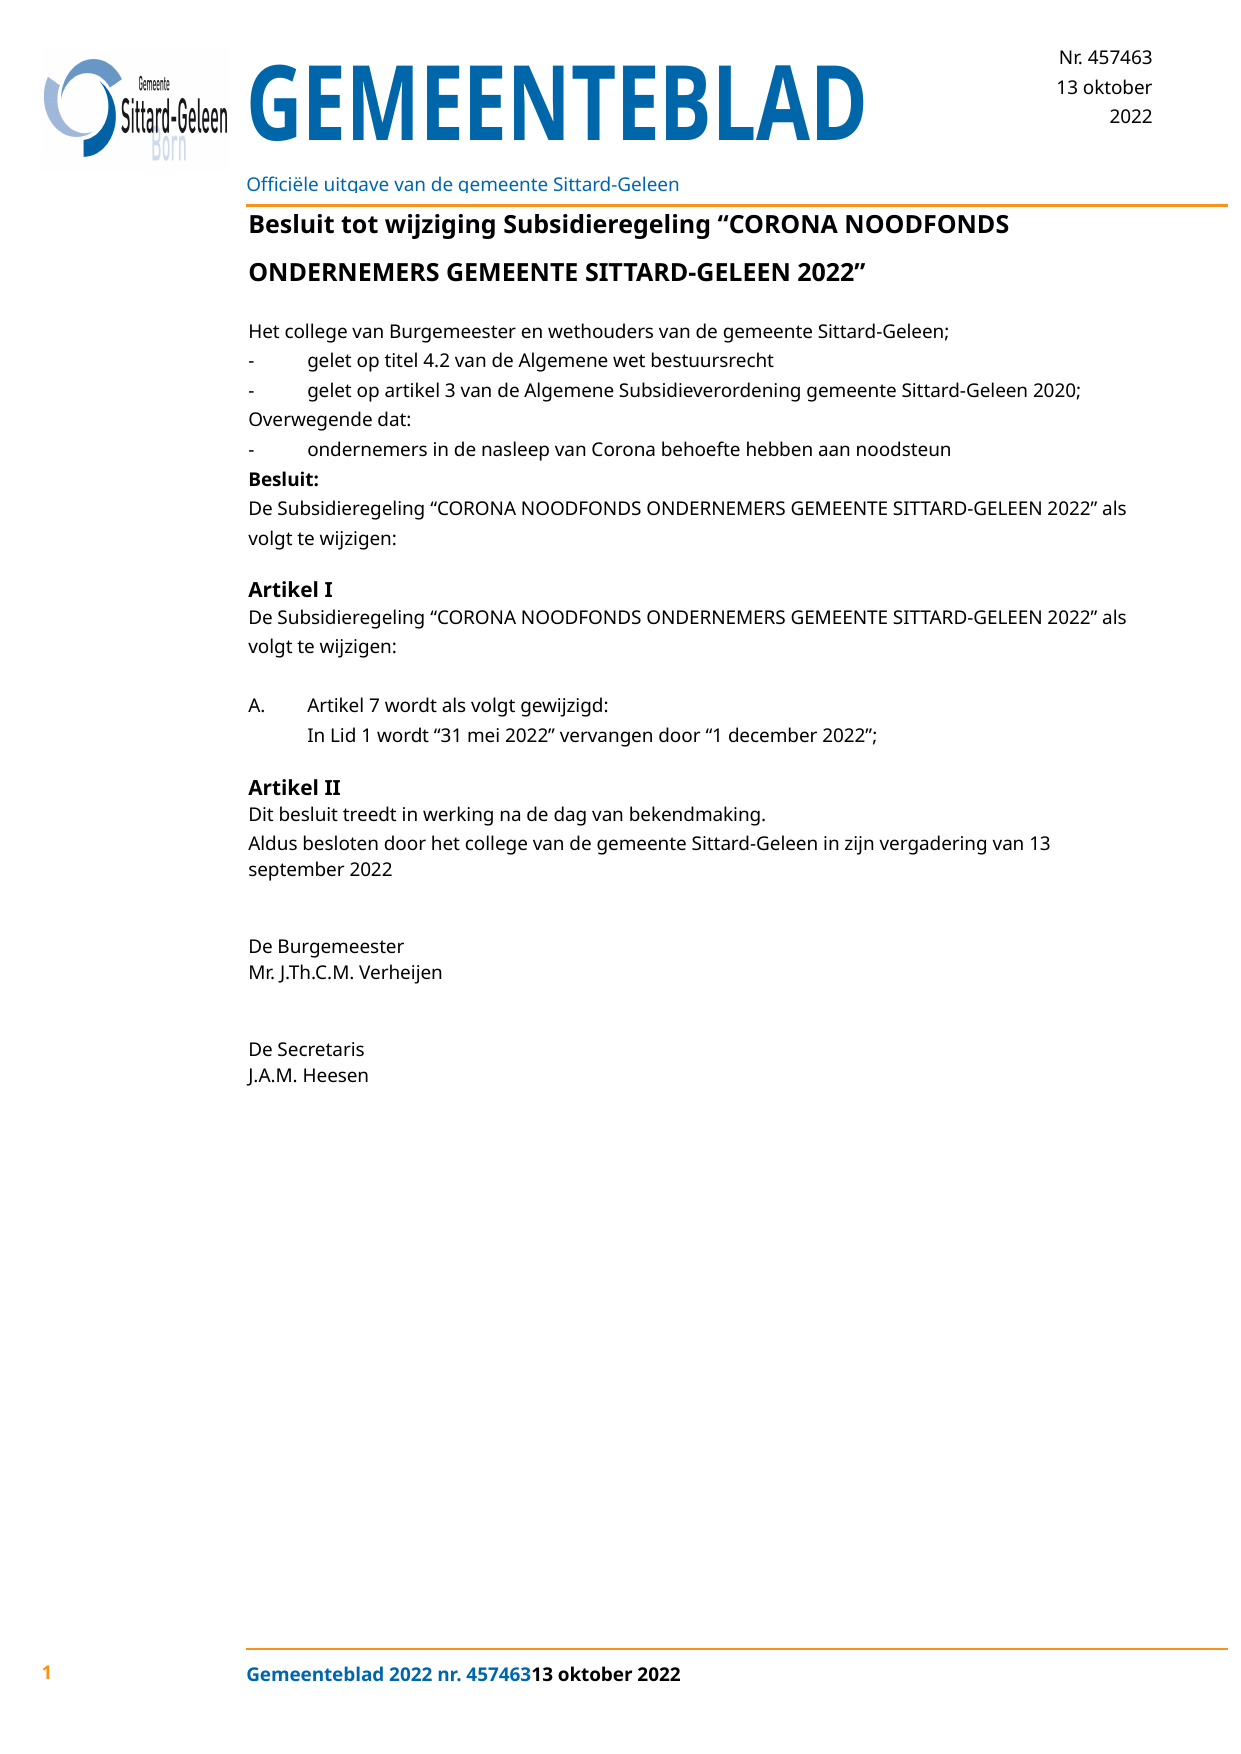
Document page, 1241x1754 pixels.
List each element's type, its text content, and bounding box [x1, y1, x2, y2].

text Aldus besloten door het college van de gemeente Sittard-Geleen in zijn vergadering van 13 september 2022 [248, 831, 1152, 882]
text Mr. J.Th.C.M. Verheijen [248, 959, 1152, 985]
text De Burgemeester [248, 933, 1152, 959]
list In Lid 1 wordt “31 mei 2022” vervangen door “1 december 2022”; [248, 722, 1152, 748]
text De Secretaris [248, 1036, 1152, 1062]
picture [41, 47, 231, 172]
text Overwegende dat: [248, 407, 1152, 432]
text Artikel I [248, 575, 1152, 604]
text De Subsidieregeling “CORONA NOODFONDS ONDERNEMERS GEMEENTE SITTARD-GELEEN 2022” als volgt te wijzigen: [248, 495, 1152, 551]
text Besluit tot wijziging Subsidieregeling “CORONA NOODFONDS ONDERNEMERS GEMEENTE SITTARD-GELEEN 2022” [248, 207, 1152, 288]
list ondernemers in de nasleep van Corona behoefte hebben aan noodsteun [248, 436, 1152, 462]
text J.A.M. Heesen [248, 1062, 1152, 1088]
text Dit besluit treedt in werking na de dag van bekendmaking. [248, 801, 1152, 827]
list Artikel 7 wordt als volgt gewijzigd: [248, 693, 1152, 718]
text Het college van Burgemeester en wethouders van de gemeente Sittard-Geleen; [248, 318, 1152, 344]
text Artikel II [248, 773, 1152, 801]
text De Subsidieregeling “CORONA NOODFONDS ONDERNEMERS GEMEENTE SITTARD-GELEEN 2022” als volgt te wijzigen: [248, 604, 1152, 659]
list gelet op artikel 3 van de Algemene Subsidieverordening gemeente Sittard-Geleen 2020; [248, 377, 1152, 403]
text Besluit: [248, 466, 1152, 492]
list gelet op titel 4.2 van de Algemene wet bestuursrecht [248, 347, 1152, 373]
